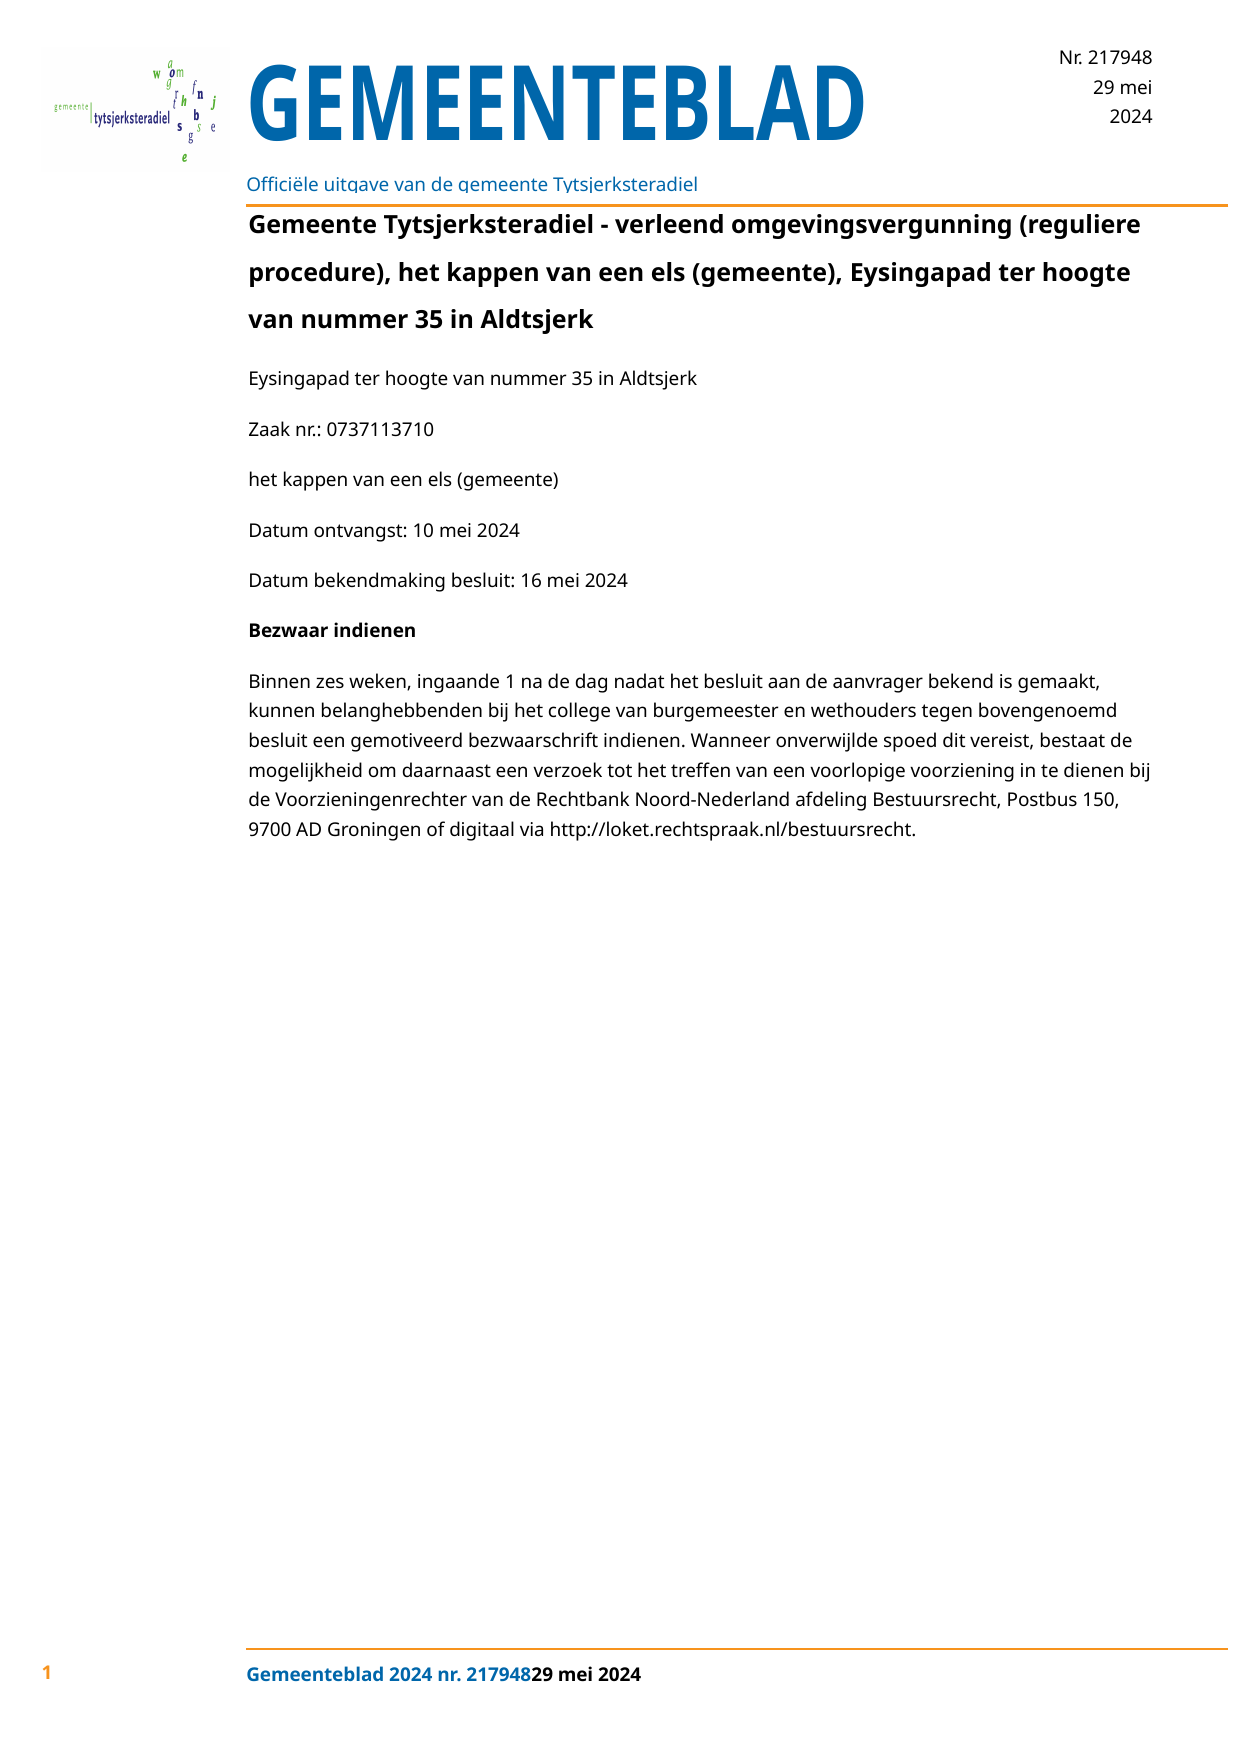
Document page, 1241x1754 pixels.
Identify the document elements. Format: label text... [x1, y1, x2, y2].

text Datum ontvangst: 10 mei 2024 [248, 517, 1152, 542]
text Eysingapad ter hoogte van nummer 35 in Aldtsjerk [248, 366, 1152, 391]
text Gemeente Tytsjerksteradiel - verleend omgevingsvergunning (reguliere procedure), het kappen van een els (gemeente), Eysingapad ter hoogte van nummer 35 in Aldtsjerk [248, 207, 1152, 336]
text het kappen van een els (gemeente) [248, 466, 1152, 492]
text Binnen zes weken, ingaande 1 na de dag nadat het besluit aan de aanvrager bekend is gemaakt, kunnen belanghebbenden bij het college van burgemeester en wethouders tegen bovengenoemd besluit een gemotiveerd bezwaarschrift indienen. Wanneer onverwijlde spoed dit vereist, bestaat de mogelijkheid om daarnaast een verzoek tot het treffen van een voorlopige voorziening in te dienen bij de Voorzieningenrechter van de Rechtbank Noord-Nederland afdeling Bestuursrecht, Postbus 150, 9700 AD Groningen of digitaal via http://loket.rechtspraak.nl/bestuursrecht. [248, 668, 1152, 842]
text Zaak nr.: 0737113710 [248, 416, 1152, 442]
picture [41, 47, 231, 172]
text Datum bekendmaking besluit: 16 mei 2024 [248, 567, 1152, 593]
text Bezwaar indienen [248, 618, 1152, 643]
